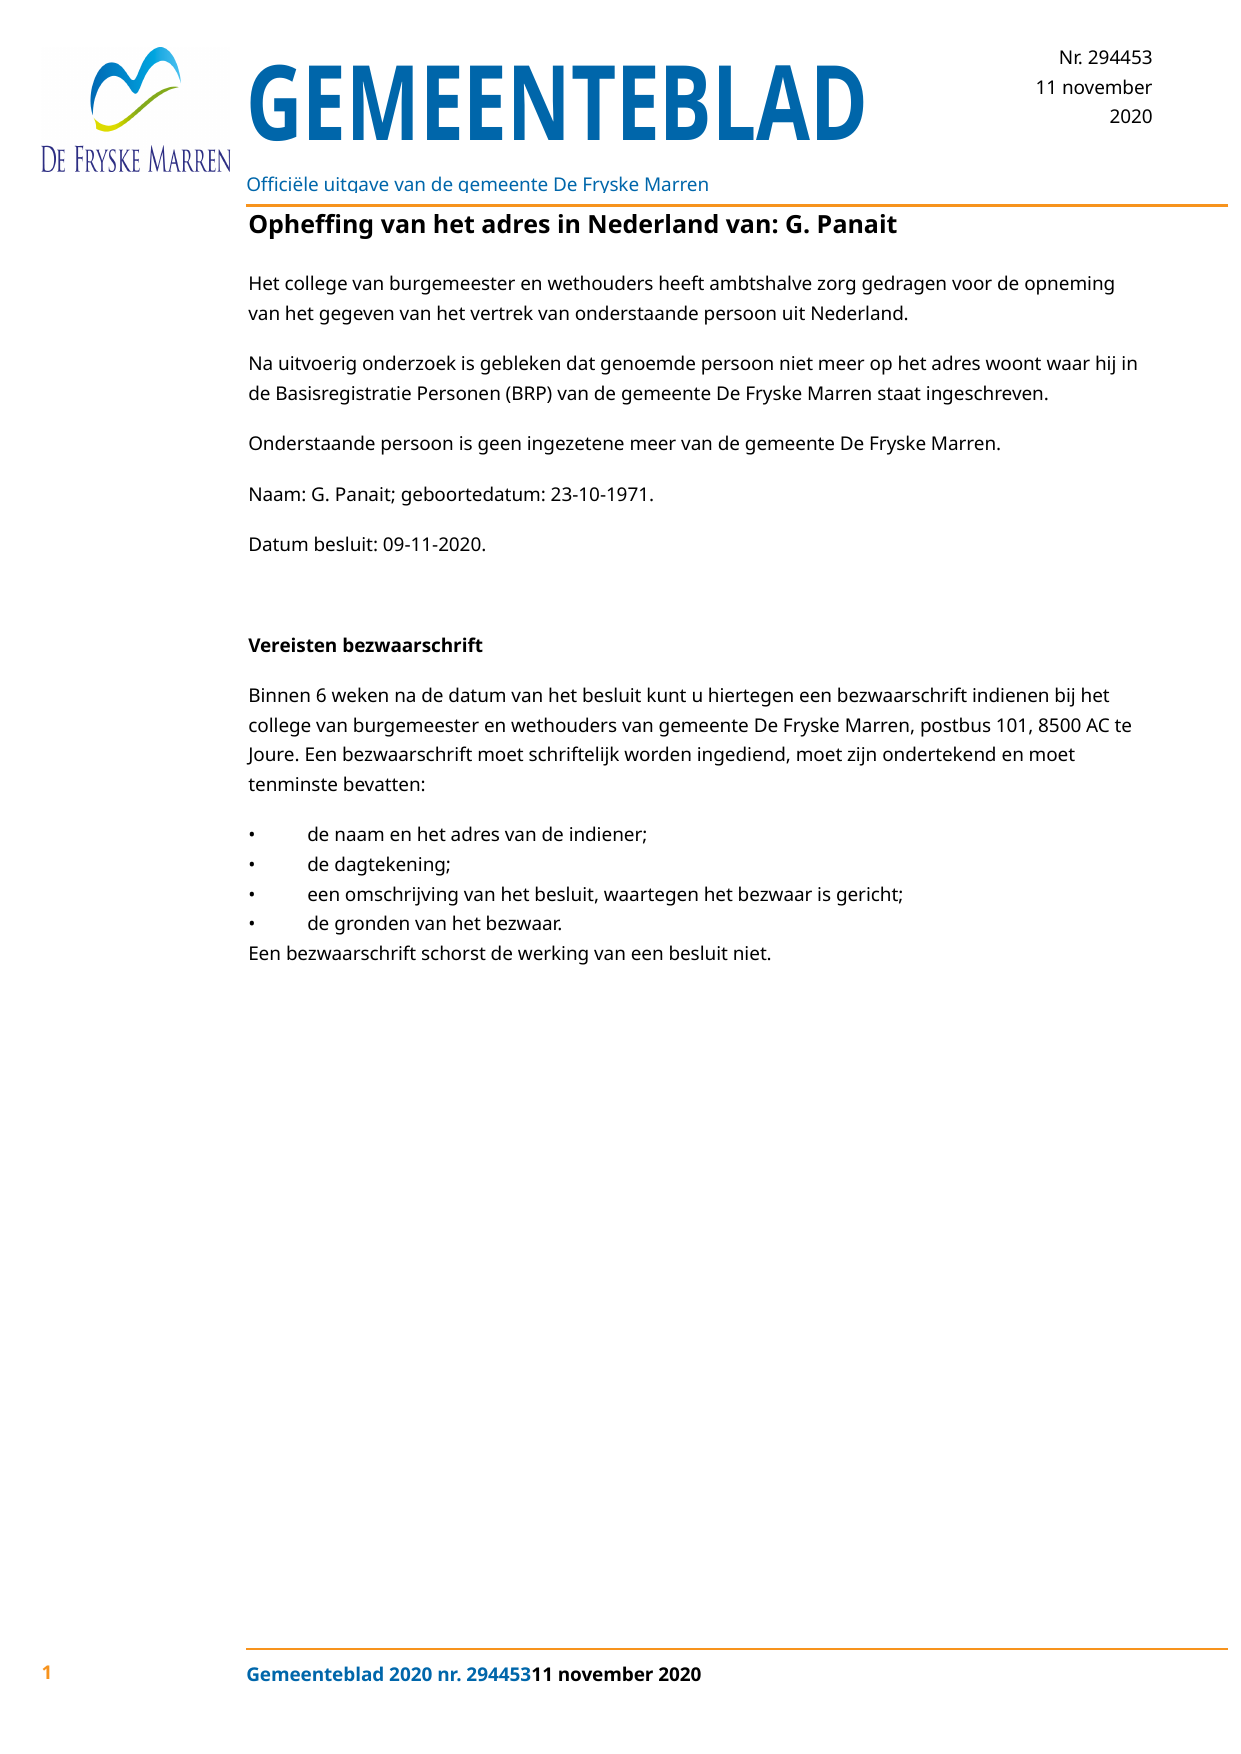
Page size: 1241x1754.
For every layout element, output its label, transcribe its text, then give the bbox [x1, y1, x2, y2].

text Na uitvoerig onderzoek is gebleken dat genoemde persoon niet meer op het adres woont waar hij in de Basisregistratie Personen (BRP) van de gemeente De Fryske Marren staat ingeschreven. [248, 350, 1152, 406]
text Vereisten bezwaarschrift [248, 632, 1152, 658]
text Datum besluit: 09-11-2020. [248, 531, 1152, 557]
text Binnen 6 weken na de datum van het besluit kunt u hiertegen een bezwaarschrift indienen bij het college van burgemeester en wethouders van gemeente De Fryske Marren, postbus 101, 8500 AC te Joure. Een bezwaarschrift moet schriftelijk worden ingediend, moet zijn ondertekend en moet tenminste bevatten: [248, 682, 1152, 797]
list de gronden van het bezwaar. [248, 910, 1152, 936]
text Onderstaande persoon is geen ingezetene meer van de gemeente De Fryske Marren. [248, 430, 1152, 456]
list de naam en het adres van de indiener; [248, 822, 1152, 847]
text Een bezwaarschrift schorst de werking van een besluit niet. [248, 940, 1152, 966]
text Naam: G. Panait; geboortedatum: 23-10-1971. [248, 481, 1152, 506]
text Opheffing van het adres in Nederland van: G. Panait [248, 207, 1152, 241]
list een omschrijving van het besluit, waartegen het bezwaar is gericht; [248, 881, 1152, 906]
picture [41, 47, 231, 172]
text Het college van burgemeester en wethouders heeft ambtshalve zorg gedragen voor de opneming van het gegeven van het vertrek van onderstaande persoon uit Nederland. [248, 270, 1152, 326]
list de dagtekening; [248, 851, 1152, 877]
